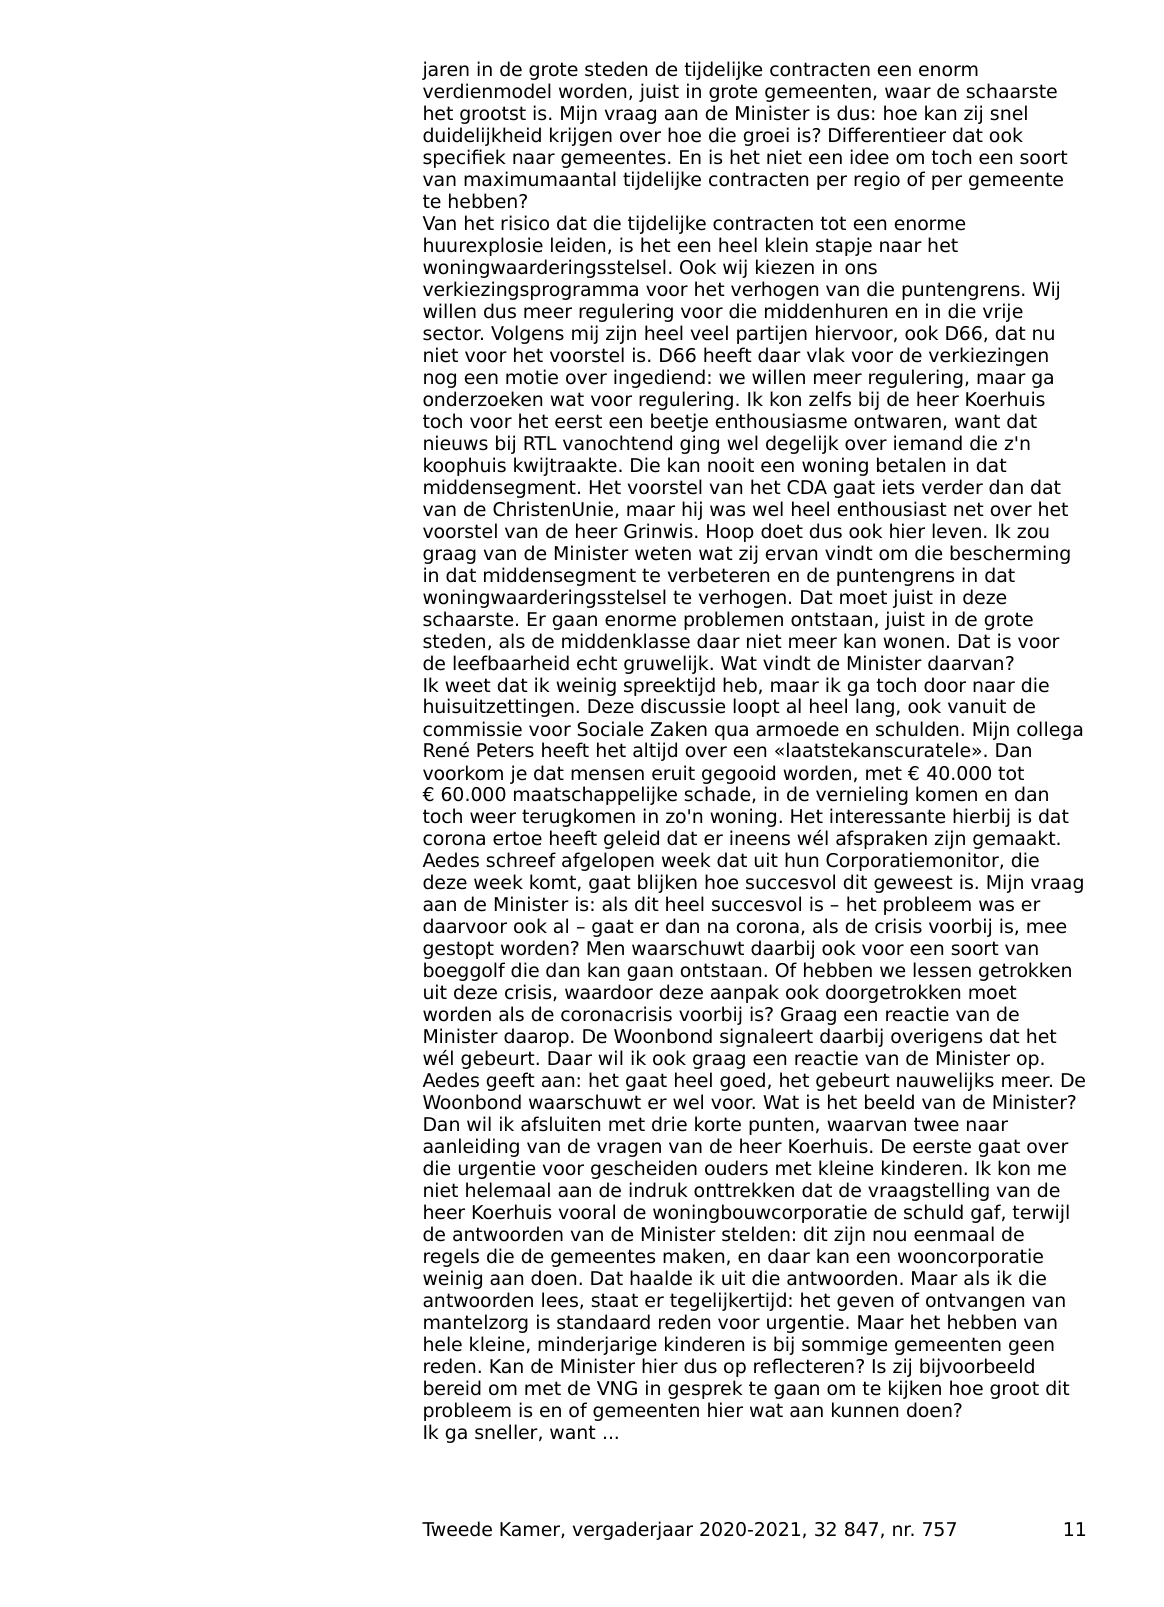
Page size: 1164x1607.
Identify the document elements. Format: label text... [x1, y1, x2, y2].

text Ik weet dat ik weinig spreektijd heb, maar ik ga toch door naar die huisuitzettingen. Deze discussie loopt al heel lang, ook vanuit de commissie voor Sociale Zaken qua armoede en schulden. Mijn collega René Peters heeft het altijd over een «laatstekanscuratele». Dan voorkom je dat mensen eruit gegooid worden, met € 40.000 tot € 60.000 maatschappelijke schade, in de vernieling komen en dan toch weer terugkomen in zo'n woning. Het interessante hierbij is dat corona ertoe heeft geleid dat er ineens wél afspraken zijn gemaakt. Aedes schreef afgelopen week dat uit hun Corporatiemonitor, die deze week komt, gaat blijken hoe succesvol dit geweest is. Mijn vraag aan de Minister is: als dit heel succesvol is – het probleem was er daarvoor ook al – gaat er dan na corona, als de crisis voorbij is, mee gestopt worden? Men waarschuwt daarbij ook voor een soort van boeggolf die dan kan gaan ontstaan. Of hebben we lessen getrokken uit deze crisis, waardoor deze aanpak ook doorgetrokken moet worden als de coronacrisis voorbij is? Graag een reactie van de Minister daarop. De Woonbond signaleert daarbij overigens dat het wél gebeurt. Daar wil ik ook graag een reactie van de Minister op. Aedes geeft aan: het gaat heel goed, het gebeurt nauwelijks meer. De Woonbond waarschuwt er wel voor. Wat is het beeld van de Minister? [422, 674, 1087, 1114]
text Van het risico dat die tijdelijke contracten tot een enorme huurexplosie leiden, is het een heel klein stapje naar het woningwaarderingsstelsel. Ook wij kiezen in ons verkiezingsprogramma voor het verhogen van die puntengrens. Wij willen dus meer regulering voor die middenhuren en in die vrije sector. Volgens mij zijn heel veel partijen hiervoor, ook D66, dat nu niet voor het voorstel is. D66 heeft daar vlak voor de verkiezingen nog een motie over ingediend: we willen meer regulering, maar ga onderzoeken wat voor regulering. Ik kon zelfs bij de heer Koerhuis toch voor het eerst een beetje enthousiasme ontwaren, want dat nieuws bij RTL vanochtend ging wel degelijk over iemand die z'n koophuis kwijtraakte. Die kan nooit een woning betalen in dat middensegment. Het voorstel van het CDA gaat iets verder dan dat van de ChristenUnie, maar hij was wel heel enthousiast net over het voorstel van de heer Grinwis. Hoop doet dus ook hier leven. Ik zou graag van de Minister weten wat zij ervan vindt om die bescherming in dat middensegment te verbeteren en de puntengrens in dat woningwaarderingsstelsel te verhogen. Dat moet juist in deze schaarste. Er gaan enorme problemen ontstaan, juist in de grote steden, als de middenklasse daar niet meer kan wonen. Dat is voor de leefbaarheid echt gruwelijk. Wat vindt de Minister daarvan? [422, 213, 1087, 674]
text Ik ga sneller, want ... [422, 1422, 1087, 1444]
text Dan wil ik afsluiten met drie korte punten, waarvan twee naar aanleiding van de vragen van de heer Koerhuis. De eerste gaat over die urgentie voor gescheiden ouders met kleine kinderen. Ik kon me niet helemaal aan de indruk onttrekken dat de vraagstelling van de heer Koerhuis vooral de woningbouwcorporatie de schuld gaf, terwijl de antwoorden van de Minister stelden: dit zijn nou eenmaal de regels die de gemeentes maken, en daar kan een wooncorporatie weinig aan doen. Dat haalde ik uit die antwoorden. Maar als ik die antwoorden lees, staat er tegelijkertijd: het geven of ontvangen van mantelzorg is standaard reden voor urgentie. Maar het hebben van hele kleine, minderjarige kinderen is bij sommige gemeenten geen reden. Kan de Minister hier dus op reflecteren? Is zij bijvoorbeeld bereid om met de VNG in gesprek te gaan om te kijken hoe groot dit probleem is en of gemeenten hier wat aan kunnen doen? [422, 1114, 1087, 1422]
text jaren in de grote steden de tijdelijke contracten een enorm verdienmodel worden, juist in grote gemeenten, waar de schaarste het grootst is. Mijn vraag aan de Minister is dus: hoe kan zij snel duidelijkheid krijgen over hoe die groei is? Differentieer dat ook specifiek naar gemeentes. En is het niet een idee om toch een soort van maximumaantal tijdelijke contracten per regio of per gemeente te hebben? [422, 59, 1087, 213]
